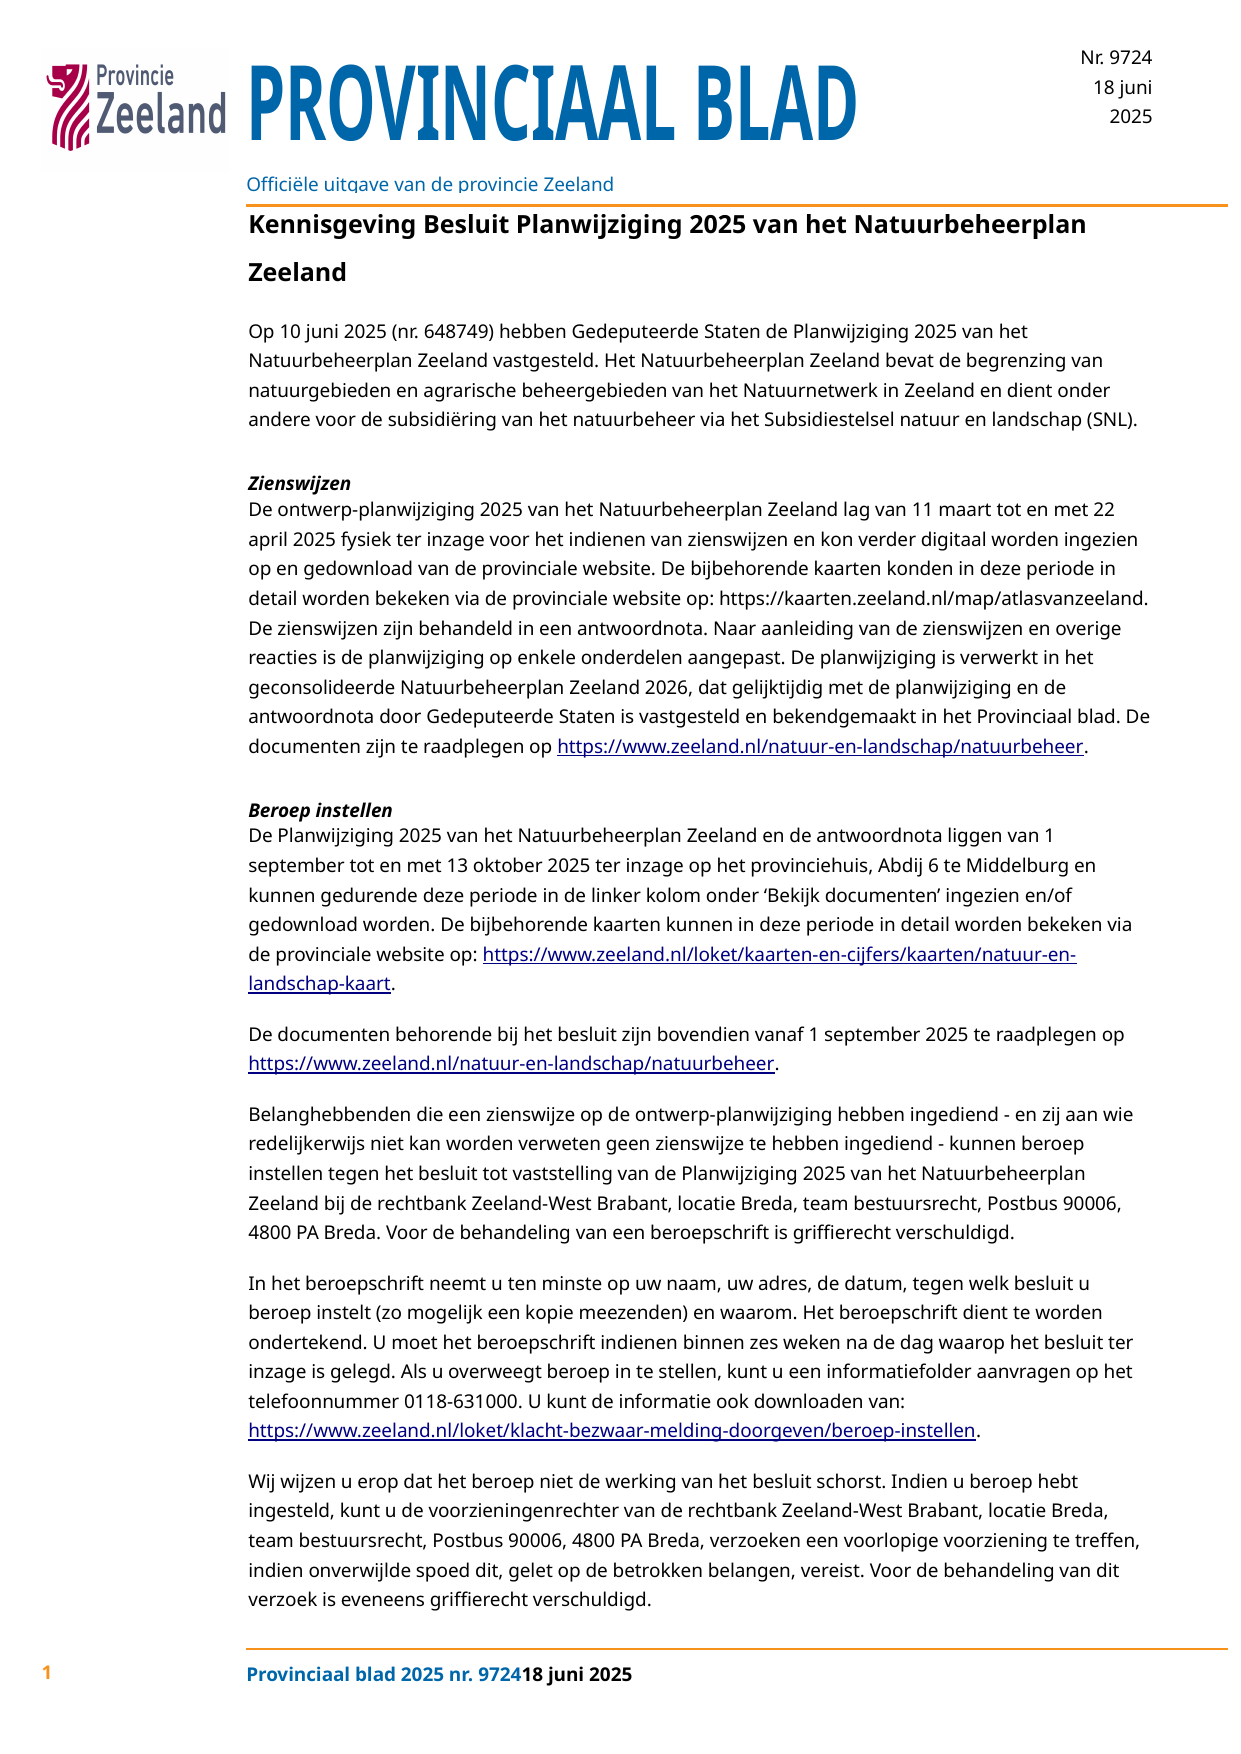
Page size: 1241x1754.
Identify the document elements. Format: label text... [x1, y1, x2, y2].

text Belanghebbenden die een zienswijze op de ontwerp-planwijziging hebben ingediend - en zij aan wie redelijkerwijs niet kan worden verweten geen zienswijze te hebben ingediend - kunnen beroep instellen tegen het besluit tot vaststelling van de Planwijziging 2025 van het Natuurbeheerplan Zeeland bij de rechtbank Zeeland-West Brabant, locatie Breda, team bestuursrecht, Postbus 90006, 4800 PA Breda. Voor de behandeling van een beroepschrift is griffierecht verschuldigd. [248, 1101, 1152, 1245]
text De Planwijziging 2025 van het Natuurbeheerplan Zeeland en de antwoordnota liggen van 1 september tot en met 13 oktober 2025 ter inzage op het provinciehuis, Abdij 6 te Middelburg en kunnen gedurende deze periode in de linker kolom onder ‘Bekijk documenten’ ingezien en/of gedownload worden. De bijbehorende kaarten kunnen in deze periode in detail worden bekeken via de provinciale website op: https://www.zeeland.nl/loket/kaarten-en-cijfers/kaarten/natuur-en-landschap-kaart. [248, 823, 1152, 996]
text De documenten behorende bij het besluit zijn bovendien vanaf 1 september 2025 te raadplegen op https://www.zeeland.nl/natuur-en-landschap/natuurbeheer. [248, 1021, 1152, 1076]
text In het beroepschrift neemt u ten minste op uw naam, uw adres, de datum, tegen welk besluit u beroep instelt (zo mogelijk een kopie meezenden) en waarom. Het beroepschrift dient te worden ondertekend. U moet het beroepschrift indienen binnen zes weken na de dag waarop het besluit ter inzage is gelegd. Als u overweegt beroep in te stellen, kunt u een informatiefolder aanvragen op het telefoonnummer 0118-631000. U kunt de informatie ook downloaden van: https://www.zeeland.nl/loket/klacht-bezwaar-melding-doorgeven/beroep-instellen. [248, 1270, 1152, 1443]
text Op 10 juni 2025 (nr. 648749) hebben Gedeputeerde Staten de Planwijziging 2025 van het Natuurbeheerplan Zeeland vastgesteld. Het Natuurbeheerplan Zeeland bevat de begrenzing van natuurgebieden en agrarische beheergebieden van het Natuurnetwerk in Zeeland en dient onder andere voor de subsidiëring van het natuurbeheer via het Subsidiestelsel natuur en landschap (SNL). [248, 318, 1152, 432]
picture [41, 47, 231, 172]
text Wij wijzen u erop dat het beroep niet de werking van het besluit schorst. Indien u beroep hebt ingesteld, kunt u de voorzieningenrechter van de rechtbank Zeeland-West Brabant, locatie Breda, team bestuursrecht, Postbus 90006, 4800 PA Breda, verzoeken een voorlopige voorziening te treffen, indien onverwijlde spoed dit, gelet op de betrokken belangen, vereist. Voor de behandeling van dit verzoek is eveneens griffierecht verschuldigd. [248, 1468, 1152, 1612]
text Beroep instellen [248, 797, 1152, 823]
text Kennisgeving Besluit Planwijziging 2025 van het Natuurbeheerplan Zeeland [248, 207, 1152, 288]
text De ontwerp-planwijziging 2025 van het Natuurbeheerplan Zeeland lag van 11 maart tot en met 22 april 2025 fysiek ter inzage voor het indienen van zienswijzen en kon verder digitaal worden ingezien op en gedownload van de provinciale website. De bijbehorende kaarten konden in deze periode in detail worden bekeken via de provinciale website op: https://kaarten.zeeland.nl/map/atlasvanzeeland. De zienswijzen zijn behandeld in een antwoordnota. Naar aanleiding van de zienswijzen en overige reacties is de planwijziging op enkele onderdelen aangepast. De planwijziging is verwerkt in het geconsolideerde Natuurbeheerplan Zeeland 2026, dat gelijktijdig met de planwijziging en de antwoordnota door Gedeputeerde Staten is vastgesteld en bekendgemaakt in het Provinciaal blad. De documenten zijn te raadplegen op https://www.zeeland.nl/natuur-en-landschap/natuurbeheer. [248, 496, 1152, 759]
text Zienswijzen [248, 471, 1152, 496]
